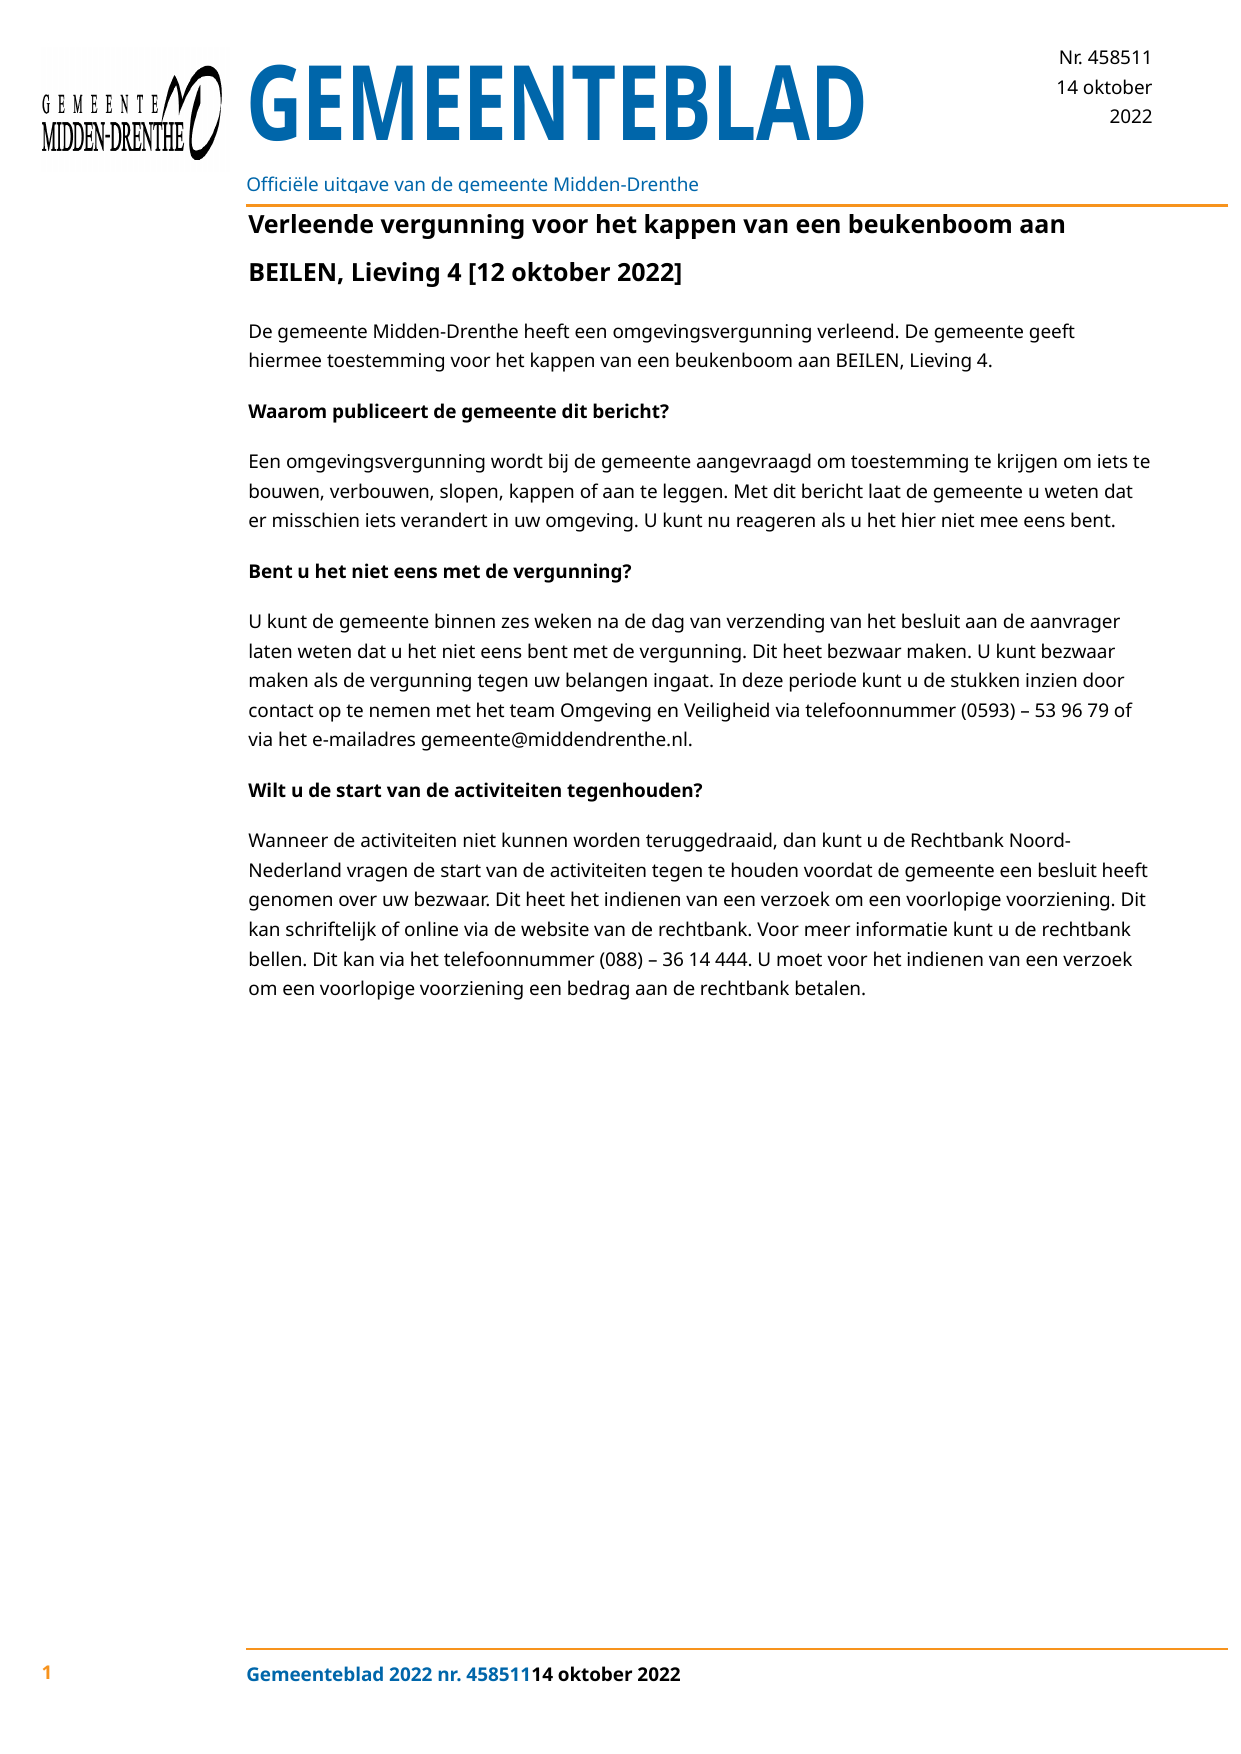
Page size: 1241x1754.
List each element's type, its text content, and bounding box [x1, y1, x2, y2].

text Waarom publiceert de gemeente dit bericht? [248, 398, 1152, 424]
text Verleende vergunning voor het kappen van een beukenboom aan BEILEN, Lieving 4 [12 oktober 2022] [248, 207, 1152, 288]
text Wanneer de activiteiten niet kunnen worden teruggedraaid, dan kunt u de Rechtbank Noord-Nederland vragen de start van de activiteiten tegen te houden voordat de gemeente een besluit heeft genomen over uw bezwaar. Dit heet het indienen van een verzoek om een voorlopige voorziening. Dit kan schriftelijk of online via de website van de rechtbank. Voor meer informatie kunt u de rechtbank bellen. Dit kan via het telefoonnummer (088) – 36 14 444. U moet voor het indienen van een verzoek om een voorlopige voorziening een bedrag aan de rechtbank betalen. [248, 827, 1152, 1001]
text U kunt de gemeente binnen zes weken na de dag van verzending van het besluit aan de aanvrager laten weten dat u het niet eens bent met de vergunning. Dit heet bezwaar maken. U kunt bezwaar maken als de vergunning tegen uw belangen ingaat. In deze periode kunt u de stukken inzien door contact op te nemen met het team Omgeving en Veiligheid via telefoonnummer (0593) – 53 96 79 of via het e-mailadres gemeente@middendrenthe.nl. [248, 608, 1152, 752]
text Wilt u de start van de activiteiten tegenhouden? [248, 777, 1152, 803]
picture [41, 47, 231, 172]
text Bent u het niet eens met de vergunning? [248, 558, 1152, 584]
text De gemeente Midden-Drenthe heeft een omgevingsvergunning verleend. De gemeente geeft hiermee toestemming voor het kappen van een beukenboom aan BEILEN, Lieving 4. [248, 318, 1152, 373]
text Een omgevingsvergunning wordt bij de gemeente aangevraagd om toestemming te krijgen om iets te bouwen, verbouwen, slopen, kappen of aan te leggen. Met dit bericht laat de gemeente u weten dat er misschien iets verandert in uw omgeving. U kunt nu reageren als u het hier niet mee eens bent. [248, 448, 1152, 533]
